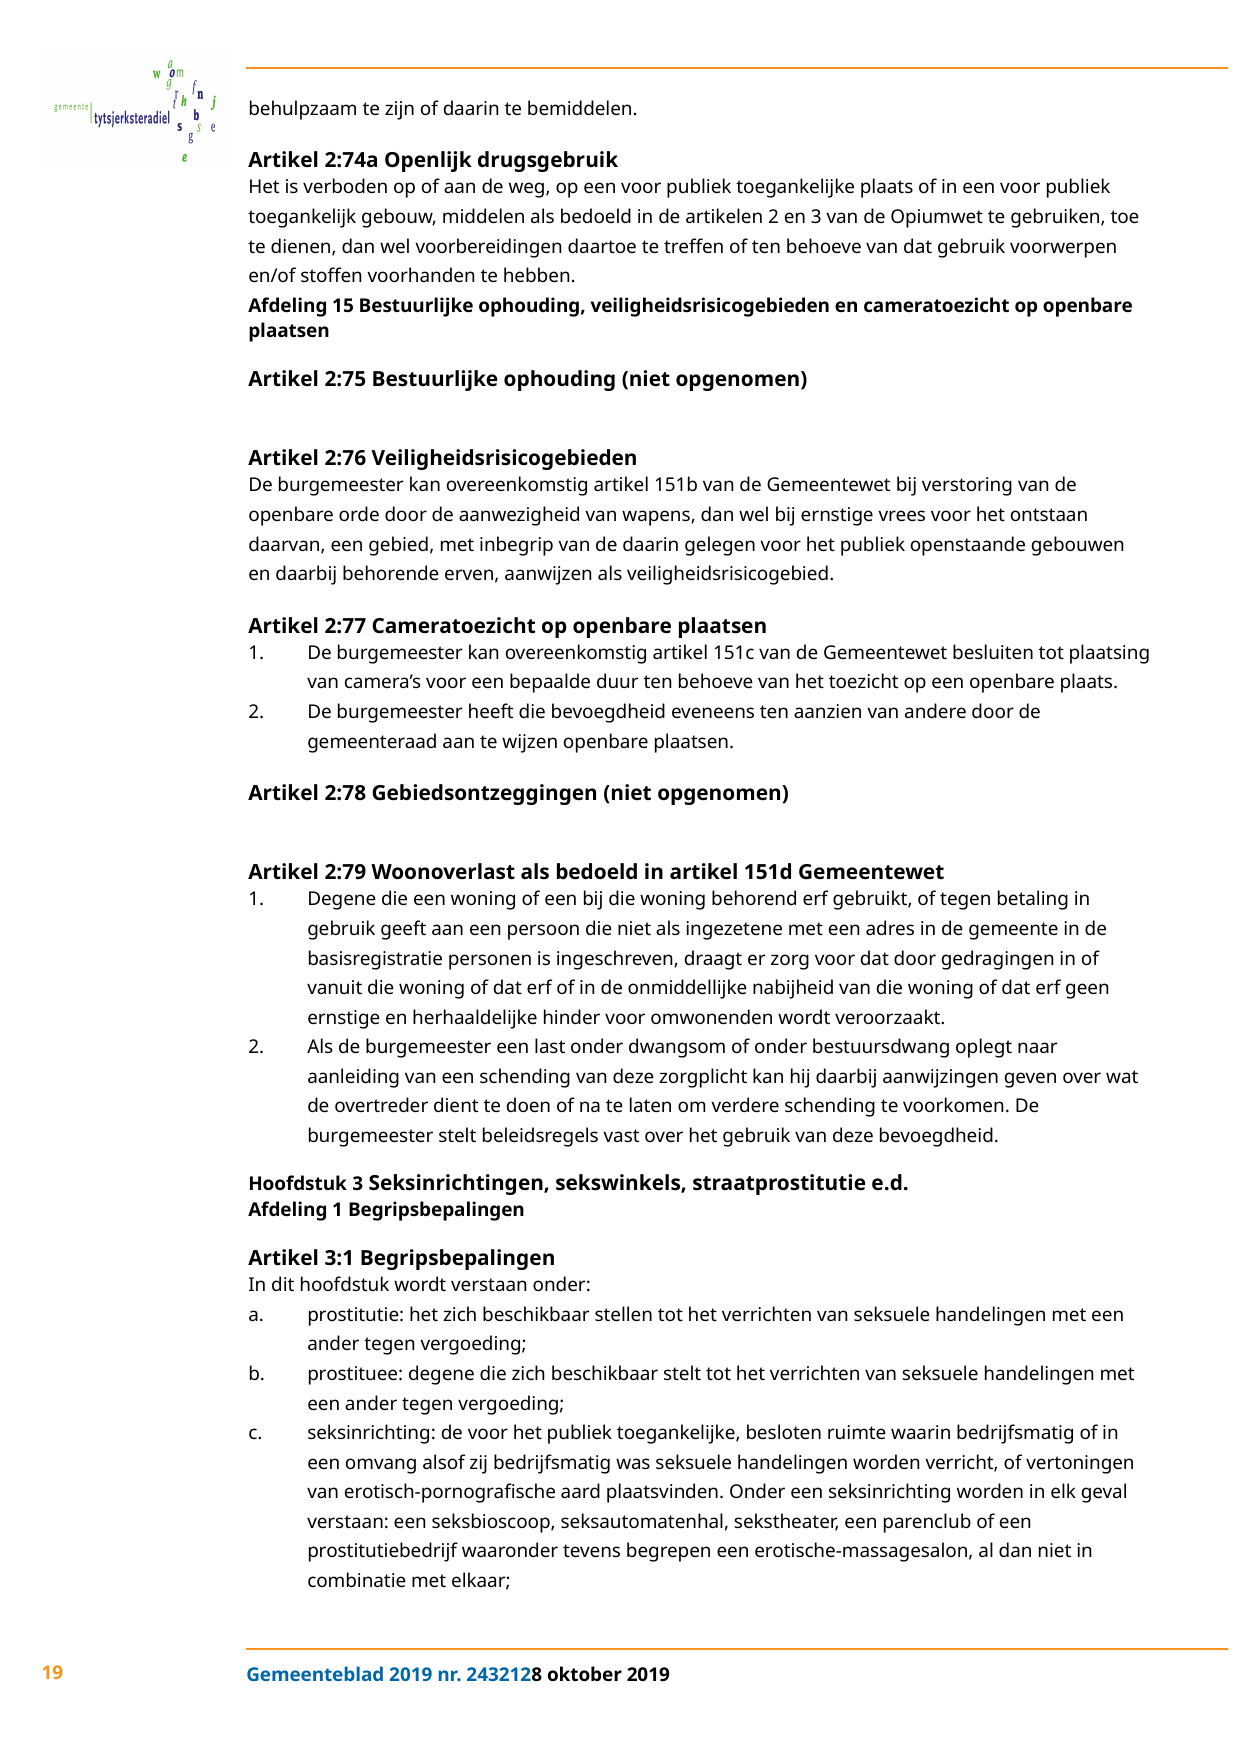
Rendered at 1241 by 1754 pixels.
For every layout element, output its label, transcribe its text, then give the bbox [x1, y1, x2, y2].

text Artikel 2:75 Bestuurlijke ophouding (niet opgenomen) [248, 364, 1152, 393]
picture [41, 47, 231, 172]
text Het is verboden op of aan de weg, op een voor publiek toegankelijke plaats of in een voor publiek toegankelijk gebouw, middelen als bedoeld in de artikelen 2 en 3 van de Opiumwet te gebruiken, toe te dienen, dan wel voorbereidingen daartoe te treffen of ten behoeve van dat gebruik voorwerpen en/of stoffen voorhanden te hebben. [248, 174, 1152, 288]
text Artikel 2:76 Veiligheidsrisicogebieden [248, 443, 1152, 472]
text Hoofdstuk 3 Seksinrichtingen, sekswinkels, straatprostitutie e.d. [248, 1168, 1152, 1196]
list Degene die een woning of een bij die woning behorend erf gebruikt, of tegen betaling in gebruik geeft aan een persoon die niet als ingezetene met een adres in de gemeente in de basisregistratie personen is ingeschreven, draagt er zorg voor dat door gedragingen in of vanuit die woning of dat erf of in de onmiddellijke nabijheid van die woning of dat erf geen ernstige en herhaaldelijke hinder voor omwonenden wordt veroorzaakt. [248, 886, 1152, 1030]
text Artikel 2:79 Woonoverlast als bedoeld in artikel 151d Gemeentewet [248, 857, 1152, 886]
text In dit hoofdstuk wordt verstaan onder: [248, 1271, 1152, 1297]
list De burgemeester heeft die bevoegdheid eveneens ten aanzien van andere door de gemeenteraad aan te wijzen openbare plaatsen. [248, 698, 1152, 754]
text Artikel 2:77 Cameratoezicht op openbare plaatsen [248, 611, 1152, 639]
list prostituee: degene die zich beschikbaar stelt tot het verrichten van seksuele handelingen met een ander tegen vergoeding; [248, 1360, 1152, 1415]
text De burgemeester kan overeenkomstig artikel 151b van de Gemeentewet bij verstoring van de openbare orde door de aanwezigheid van wapens, dan wel bij ernstige vrees voor het ontstaan daarvan, een gebied, met inbegrip van de daarin gelegen voor het publiek openstaande gebouwen en daarbij behorende erven, aanwijzen als veiligheidsrisicogebied. [248, 472, 1152, 586]
text behulpzaam te zijn of daarin te bemiddelen. [248, 95, 1152, 121]
list Als de burgemeester een last onder dwangsom of onder bestuursdwang oplegt naar aanleiding van een schending van deze zorgplicht kan hij daarbij aanwijzingen geven over wat de overtreder dient te doen of na te laten om verdere schending te voorkomen. De burgemeester stelt beleidsregels vast over het gebruik van deze bevoegdheid. [248, 1033, 1152, 1148]
text Artikel 2:74a Openlijk drugsgebruik [248, 145, 1152, 174]
text Afdeling 15 Bestuurlijke ophouding, veiligheidsrisicogebieden en cameratoezicht op openbare plaatsen [248, 292, 1152, 343]
list seksinrichting: de voor het publiek toegankelijke, besloten ruimte waarin bedrijfsmatig of in een omvang alsof zij bedrijfsmatig was seksuele handelingen worden verricht, of vertoningen van erotisch-pornografische aard plaatsvinden. Onder een seksinrichting worden in elk geval verstaan: een seksbioscoop, seksautomatenhal, sekstheater, een parenclub of een prostitutiebedrijf waaronder tevens begrepen een erotische-massagesalon, al dan niet in combinatie met elkaar; [248, 1419, 1152, 1593]
list prostitutie: het zich beschikbaar stellen tot het verrichten van seksuele handelingen met een ander tegen vergoeding; [248, 1301, 1152, 1356]
text Artikel 3:1 Begripsbepalingen [248, 1243, 1152, 1271]
text Artikel 2:78 Gebiedsontzeggingen (niet opgenomen) [248, 778, 1152, 807]
list De burgemeester kan overeenkomstig artikel 151c van de Gemeentewet besluiten tot plaatsing van camera’s voor een bepaalde duur ten behoeve van het toezicht op een openbare plaats. [248, 639, 1152, 694]
text Afdeling 1 Begripsbepalingen [248, 1196, 1152, 1222]
